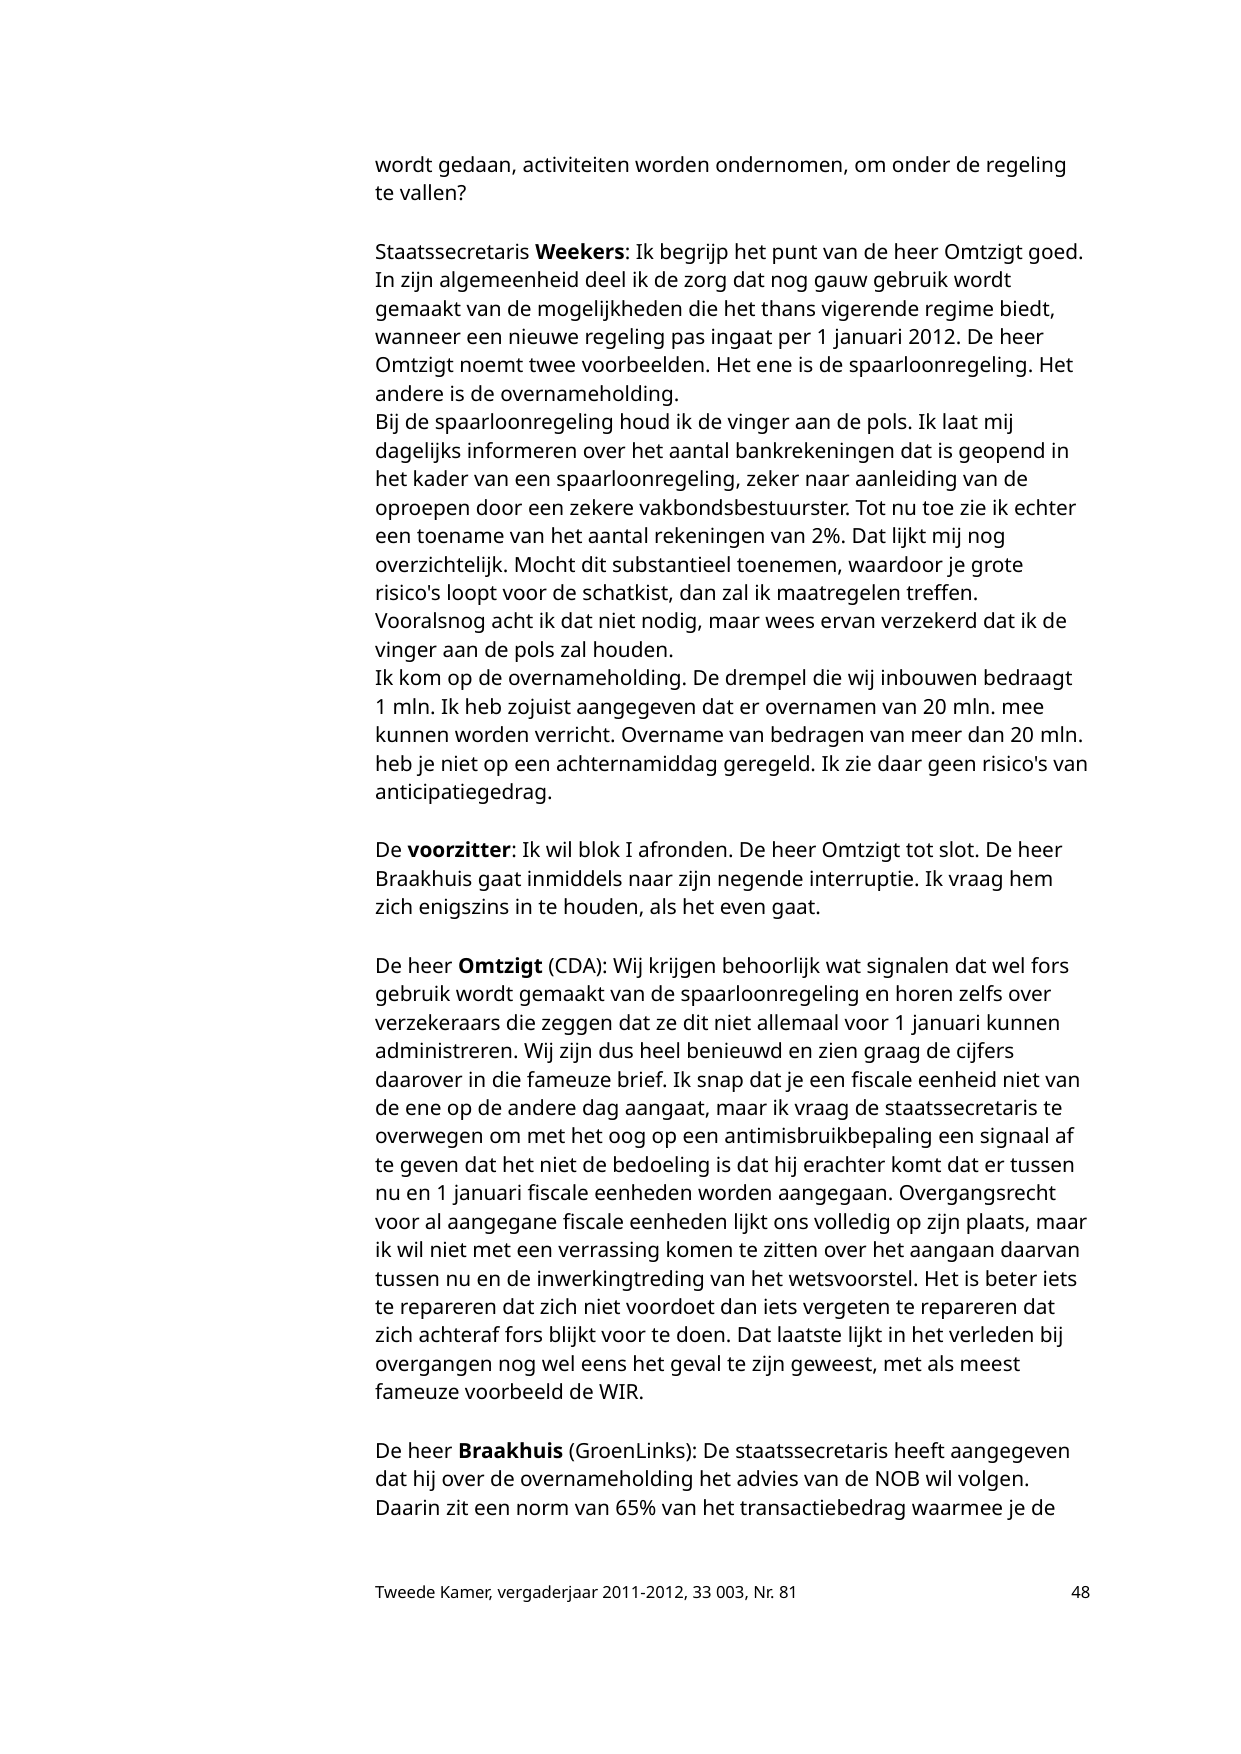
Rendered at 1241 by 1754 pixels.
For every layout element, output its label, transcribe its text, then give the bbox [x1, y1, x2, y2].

text wordt gedaan, activiteiten worden ondernomen, om onder de regeling te vallen? [375, 150, 1090, 207]
text Ik kom op de overnameholding. De drempel die wij inbouwen bedraagt 1 mln. Ik heb zojuist aangegeven dat er overnamen van 20 mln. mee kunnen worden verricht. Overname van bedragen van meer dan 20 mln. heb je niet op een achternamiddag geregeld. Ik zie daar geen risico's van anticipatiegedrag. [375, 663, 1090, 806]
text Staatssecretaris Weekers: Ik begrijp het punt van de heer Omtzigt goed. In zijn algemeenheid deel ik de zorg dat nog gauw gebruik wordt gemaakt van de mogelijkheden die het thans vigerende regime biedt, wanneer een nieuwe regeling pas ingaat per 1 januari 2012. De heer Omtzigt noemt twee voorbeelden. Het ene is de spaarloonregeling. Het andere is de overnameholding. [375, 237, 1090, 407]
text Bij de spaarloonregeling houd ik de vinger aan de pols. Ik laat mij dagelijks informeren over het aantal bankrekeningen dat is geopend in het kader van een spaarloonregeling, zeker naar aanleiding van de oproepen door een zekere vakbondsbestuurster. Tot nu toe zie ik echter een toename van het aantal rekeningen van 2%. Dat lijkt mij nog overzichtelijk. Mocht dit substantieel toenemen, waardoor je grote risico's loopt voor de schatkist, dan zal ik maatregelen treffen. Vooralsnog acht ik dat niet nodig, maar wees ervan verzekerd dat ik de vinger aan de pols zal houden. [375, 407, 1090, 663]
text De heer Braakhuis (GroenLinks): De staatssecretaris heeft aangegeven dat hij over de overnameholding het advies van de NOB wil volgen. Daarin zit een norm van 65% van het transactiebedrag waarmee je de [375, 1436, 1090, 1521]
text De heer Omtzigt (CDA): Wij krijgen behoorlijk wat signalen dat wel fors gebruik wordt gemaakt van de spaarloonregeling en horen zelfs over verzekeraars die zeggen dat ze dit niet allemaal voor 1 januari kunnen administreren. Wij zijn dus heel benieuwd en zien graag de cijfers daarover in die fameuze brief. Ik snap dat je een fiscale eenheid niet van de ene op de andere dag aangaat, maar ik vraag de staatssecretaris te overwegen om met het oog op een antimisbruikbepaling een signaal af te geven dat het niet de bedoeling is dat hij erachter komt dat er tussen nu en 1 januari fiscale eenheden worden aangegaan. Overgangsrecht voor al aangegane fiscale eenheden lijkt ons volledig op zijn plaats, maar ik wil niet met een verrassing komen te zitten over het aangaan daarvan tussen nu en de inwerkingtreding van het wetsvoorstel. Het is beter iets te repareren dat zich niet voordoet dan iets vergeten te repareren dat zich achteraf fors blijkt voor te doen. Dat laatste lijkt in het verleden bij overgangen nog wel eens het geval te zijn geweest, met als meest fameuze voorbeeld de WIR. [375, 951, 1090, 1406]
text De voorzitter: Ik wil blok I afronden. De heer Omtzigt tot slot. De heer Braakhuis gaat inmiddels naar zijn negende interruptie. Ik vraag hem zich enigszins in te houden, als het even gaat. [375, 836, 1090, 921]
